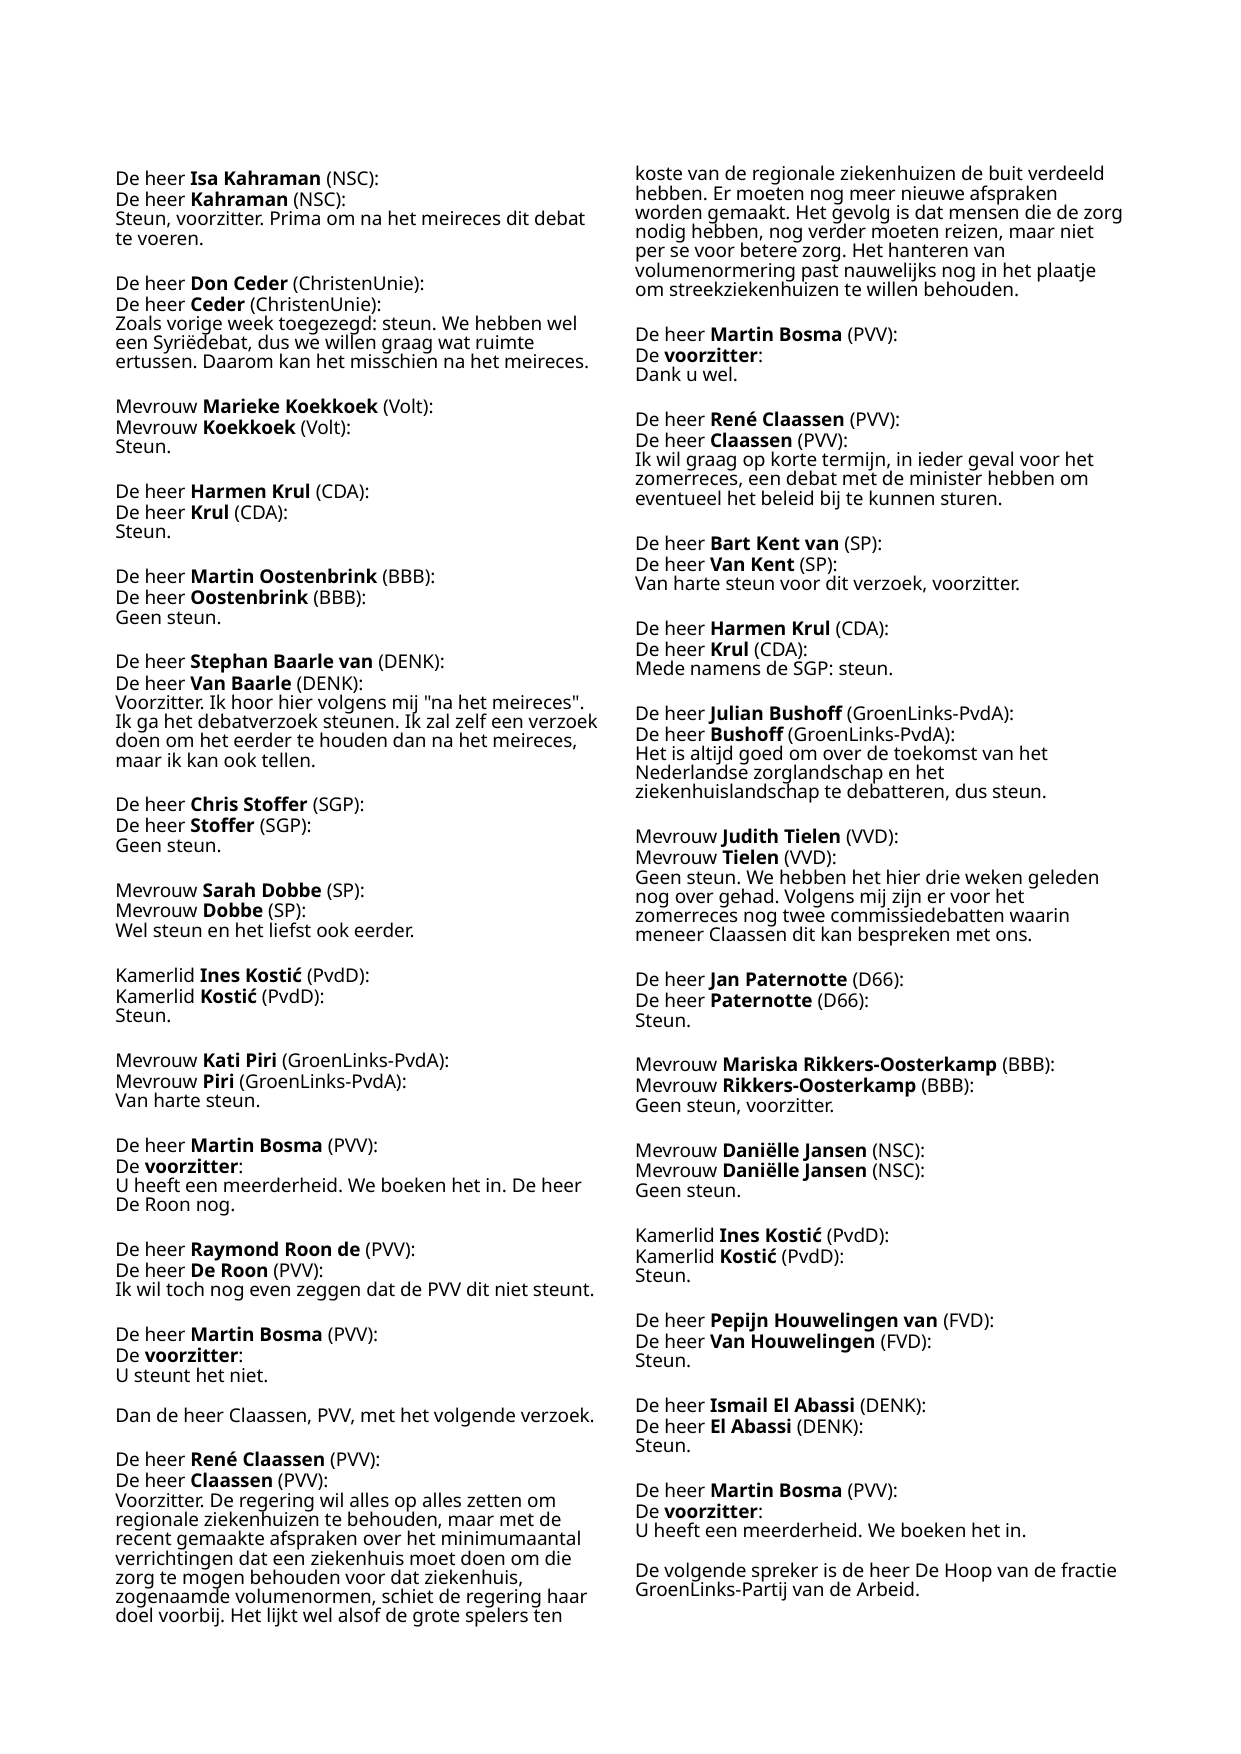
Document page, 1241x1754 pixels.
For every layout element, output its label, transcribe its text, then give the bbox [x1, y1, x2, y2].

text Steun. [635, 1267, 1125, 1286]
text Voorzitter. Ik hoor hier volgens mij "na het meireces". Ik ga het debatverzoek steunen. Ik zal zelf een verzoek doen om het eerder te houden dan na het meireces, maar ik kan ook tellen. [115, 694, 605, 771]
text De heer Chris Stoffer (SGP): [115, 792, 605, 817]
text De heer Pepijn Houwelingen van (FVD): [635, 1307, 1125, 1333]
text De heer Krul (CDA): [115, 504, 605, 523]
text De heer Martin Bosma (PVV): [635, 1477, 1125, 1503]
text Dan de heer Claassen, PVV, met het volgende verzoek. [115, 1407, 605, 1426]
text Steun, voorzitter. Prima om na het meireces dit debat te voeren. [115, 210, 605, 249]
text Mevrouw Judith Tielen (VVD): [635, 824, 1125, 849]
text De heer Harmen Krul (CDA): [635, 615, 1125, 641]
text Mevrouw Daniëlle Jansen (NSC): [635, 1137, 1125, 1162]
text Steun. [635, 1437, 1125, 1456]
text De heer Martin Bosma (PVV): [115, 1132, 605, 1158]
text De heer Ismail El Abassi (DENK): [635, 1392, 1125, 1418]
text Ik wil graag op korte termijn, in ieder geval voor het zomerreces, een debat met de minister hebben om eventueel het beleid bij te kunnen sturen. [635, 451, 1125, 509]
text Mevrouw Sarah Dobbe (SP): [115, 877, 605, 902]
text Mevrouw Dobbe (SP): [115, 902, 605, 922]
text Steun. [635, 1012, 1125, 1031]
text Mevrouw Marieke Koekkoek (Volt): [115, 393, 605, 419]
text De heer Claassen (PVV): [115, 1472, 605, 1492]
text Het is altijd goed om over de toekomst van het Nederlandse zorglandschap en het ziekenhuislandschap te debatteren, dus steun. [635, 745, 1125, 803]
text De heer Van Kent (SP): [635, 556, 1125, 575]
text De heer Krul (CDA): [635, 641, 1125, 660]
text koste van de regionale ziekenhuizen de buit verdeeld hebben. Er moeten nog meer nieuwe afspraken worden gemaakt. Het gevolg is dat mensen die de zorg nodig hebben, nog verder moeten reizen, maar niet per se voor betere zorg. Het hanteren van volumenormering past nauwelijks nog in het plaatje om streekziekenhuizen te willen behouden. [635, 165, 1125, 300]
text De heer De Roon (PVV): [115, 1262, 605, 1281]
text Mevrouw Kati Piri (GroenLinks-PvdA): [115, 1047, 605, 1073]
text Steun. [635, 1352, 1125, 1371]
text De voorzitter: [115, 1158, 605, 1177]
text Geen steun. [115, 609, 605, 628]
text Steun. [115, 1007, 605, 1026]
text Mevrouw Koekkoek (Volt): [115, 419, 605, 438]
text De voorzitter: [635, 1503, 1125, 1522]
text De heer Van Houwelingen (FVD): [635, 1333, 1125, 1352]
text De heer Jan Paternotte (D66): [635, 967, 1125, 992]
text U heeft een meerderheid. We boeken het in. De heer De Roon nog. [115, 1177, 605, 1216]
text Steun. [115, 438, 605, 458]
text De heer Bart Kent van (SP): [635, 530, 1125, 556]
text De heer Oostenbrink (BBB): [115, 589, 605, 609]
text De voorzitter: [635, 347, 1125, 366]
text De heer Ceder (ChristenUnie): [115, 296, 605, 315]
text Mevrouw Piri (GroenLinks-PvdA): [115, 1073, 605, 1092]
text Ik wil toch nog even zeggen dat de PVV dit niet steunt. [115, 1281, 605, 1301]
text Steun. [115, 523, 605, 543]
text Geen steun. [115, 837, 605, 856]
text De heer Martin Bosma (PVV): [115, 1322, 605, 1347]
text De heer Paternotte (D66): [635, 992, 1125, 1012]
text De heer Van Baarle (DENK): [115, 674, 605, 694]
text Van harte steun voor dit verzoek, voorzitter. [635, 575, 1125, 594]
text U heeft een meerderheid. We boeken het in. [635, 1522, 1125, 1541]
text Mevrouw Tielen (VVD): [635, 849, 1125, 869]
text Zoals vorige week toegezegd: steun. We hebben wel een Syriëdebat, dus we willen graag wat ruimte ertussen. Daarom kan het misschien na het meireces. [115, 315, 605, 373]
text Dank u wel. [635, 366, 1125, 385]
text Mevrouw Rikkers-Oosterkamp (BBB): [635, 1077, 1125, 1097]
text De heer Stephan Baarle van (DENK): [115, 649, 605, 674]
text Mevrouw Mariska Rikkers-Oosterkamp (BBB): [635, 1052, 1125, 1077]
text U steunt het niet. [115, 1367, 605, 1386]
text De heer Martin Oostenbrink (BBB): [115, 564, 605, 589]
text De heer René Claassen (PVV): [115, 1447, 605, 1472]
text Kamerlid Ines Kostić (PvdD): [635, 1222, 1125, 1248]
text Mede namens de SGP: steun. [635, 660, 1125, 679]
text De volgende spreker is de heer De Hoop van de fractie GroenLinks-Partij van de Arbeid. [635, 1562, 1125, 1601]
text De heer Don Ceder (ChristenUnie): [115, 270, 605, 296]
text De heer Stoffer (SGP): [115, 817, 605, 837]
text Geen steun. We hebben het hier drie weken geleden nog over gehad. Volgens mij zijn er voor het zomerreces nog twee commissiedebatten waarin meneer Claassen dit kan bespreken met ons. [635, 869, 1125, 946]
text De heer Claassen (PVV): [635, 432, 1125, 451]
text De heer El Abassi (DENK): [635, 1418, 1125, 1437]
text Mevrouw Daniëlle Jansen (NSC): [635, 1162, 1125, 1182]
text Kamerlid Ines Kostić (PvdD): [115, 962, 605, 988]
text Geen steun. [635, 1182, 1125, 1201]
text Geen steun, voorzitter. [635, 1097, 1125, 1116]
text De voorzitter: [115, 1347, 605, 1367]
text Voorzitter. De regering wil alles op alles zetten om regionale ziekenhuizen te behouden, maar met de recent gemaakte afspraken over het minimumaantal verrichtingen dat een ziekenhuis moet doen om die zorg te mogen behouden voor dat ziekenhuis, zogenaamde volumenormen, schiet de regering haar doel voorbij. Het lijkt wel alsof de grote spelers ten [115, 1492, 605, 1627]
text De heer Isa Kahraman (NSC): [115, 165, 605, 191]
text De heer Martin Bosma (PVV): [635, 321, 1125, 347]
text De heer Kahraman (NSC): [115, 191, 605, 210]
text De heer René Claassen (PVV): [635, 406, 1125, 432]
text Van harte steun. [115, 1092, 605, 1111]
text Wel steun en het liefst ook eerder. [115, 922, 605, 941]
text Kamerlid Kostić (PvdD): [635, 1248, 1125, 1267]
text De heer Raymond Roon de (PVV): [115, 1236, 605, 1262]
text De heer Bushoff (GroenLinks-PvdA): [635, 726, 1125, 745]
text De heer Julian Bushoff (GroenLinks-PvdA): [635, 700, 1125, 726]
text De heer Harmen Krul (CDA): [115, 478, 605, 504]
text Kamerlid Kostić (PvdD): [115, 988, 605, 1007]
